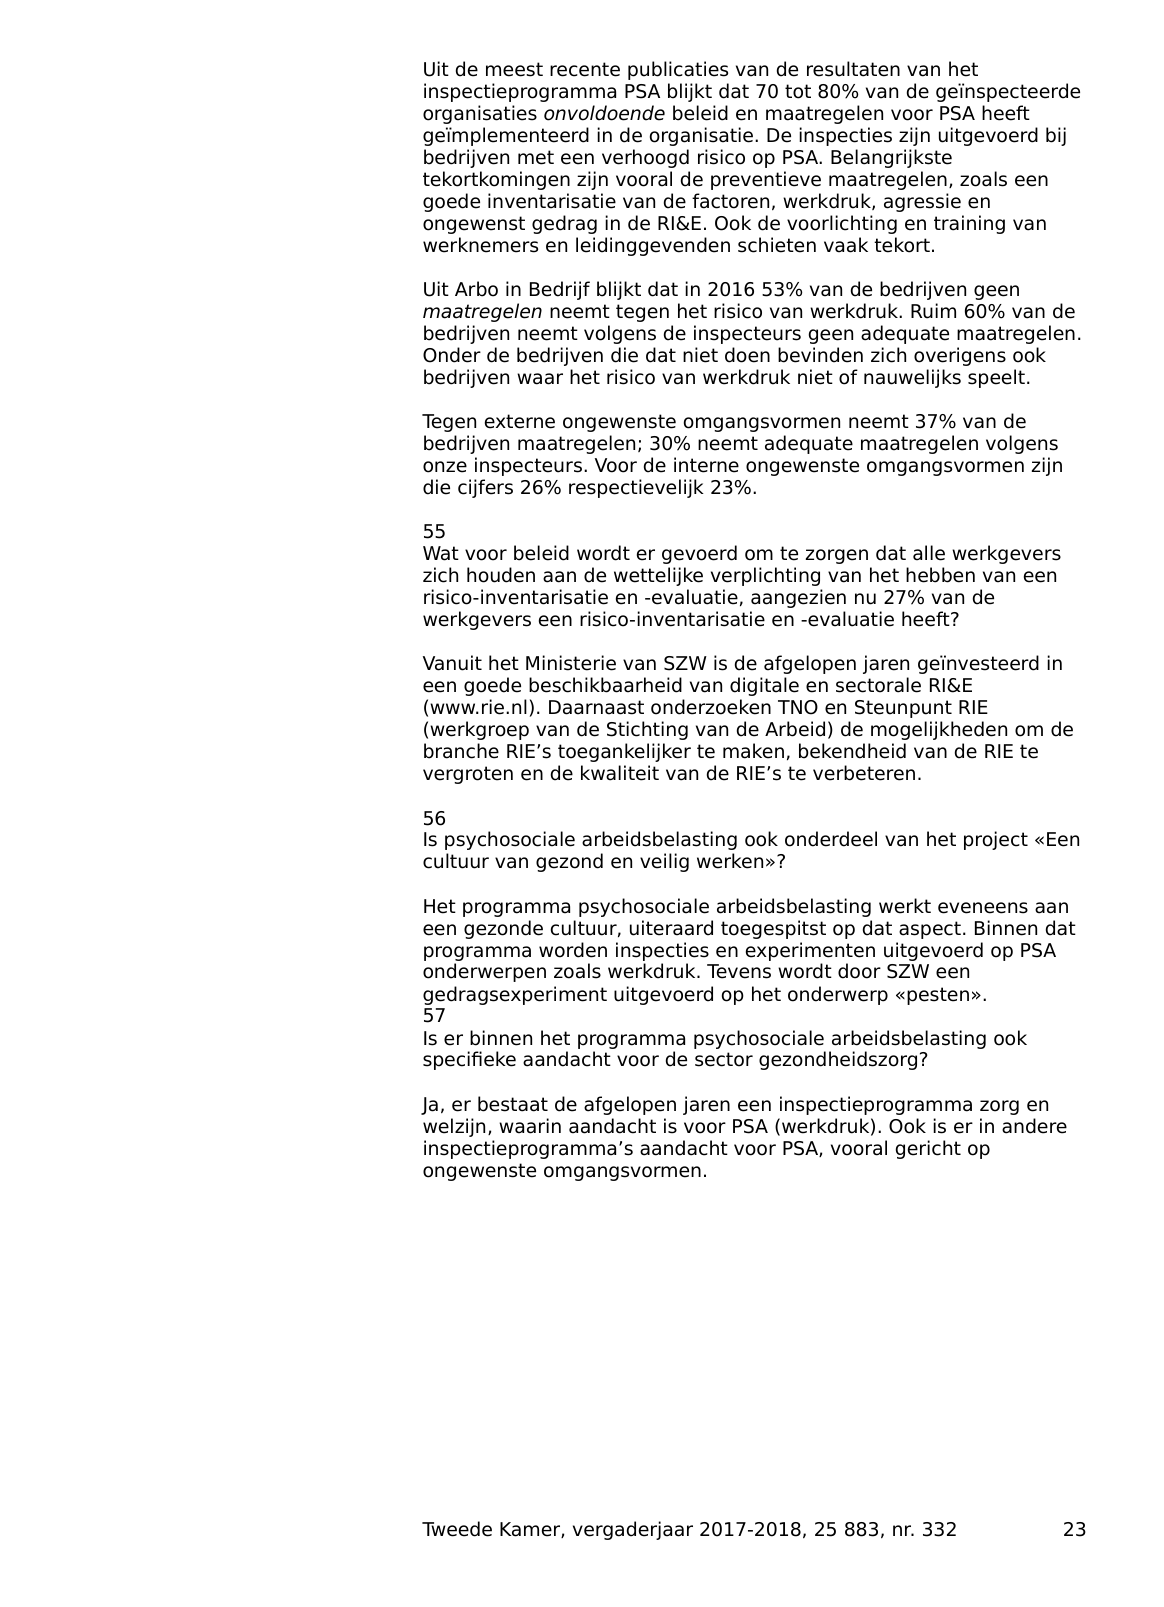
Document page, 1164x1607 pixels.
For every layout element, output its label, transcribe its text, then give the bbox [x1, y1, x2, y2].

text Wat voor beleid wordt er gevoerd om te zorgen dat alle werkgevers zich houden aan de wettelijke verplichting van het hebben van een risico-inventarisatie en -evaluatie, aangezien nu 27% van de werkgevers een risico-inventarisatie en -evaluatie heeft? [422, 543, 1087, 631]
text Ja, er bestaat de afgelopen jaren een inspectieprogramma zorg en welzijn, waarin aandacht is voor PSA (werkdruk). Ook is er in andere inspectieprogramma’s aandacht voor PSA, vooral gericht op ongewenste omgangsvormen. [422, 1093, 1087, 1181]
text Vanuit het Ministerie van SZW is de afgelopen jaren geïnvesteerd in een goede beschikbaarheid van digitale en sectorale RI&E (www.rie.nl). Daarnaast onderzoeken TNO en Steunpunt RIE (werkgroep van de Stichting van de Arbeid) de mogelijkheden om de branche RIE’s toegankelijker te maken, bekendheid van de RIE te vergroten en de kwaliteit van de RIE’s te verbeteren. [422, 653, 1087, 785]
text Uit Arbo in Bedrijf blijkt dat in 2016 53% van de bedrijven geen maatregelen neemt tegen het risico van werkdruk. Ruim 60% van de bedrijven neemt volgens de inspecteurs geen adequate maatregelen. Onder de bedrijven die dat niet doen bevinden zich overigens ook bedrijven waar het risico van werkdruk niet of nauwelijks speelt. [422, 279, 1087, 389]
text 56 [422, 807, 1087, 829]
text Het programma psychosociale arbeidsbelasting werkt eveneens aan een gezonde cultuur, uiteraard toegespitst op dat aspect. Binnen dat programma worden inspecties en experimenten uitgevoerd op PSA onderwerpen zoals werkdruk. Tevens wordt door SZW een gedragsexperiment uitgevoerd op het onderwerp «pesten». [422, 896, 1087, 1005]
text Is psychosociale arbeidsbelasting ook onderdeel van het project «Een cultuur van gezond en veilig werken»? [422, 829, 1087, 873]
text 55 [422, 521, 1087, 543]
text Is er binnen het programma psychosociale arbeidsbelasting ook specifieke aandacht voor de sector gezondheidszorg? [422, 1027, 1087, 1071]
text Uit de meest recente publicaties van de resultaten van het inspectieprogramma PSA blijkt dat 70 tot 80% van de geïnspecteerde organisaties onvoldoende beleid en maatregelen voor PSA heeft geïmplementeerd in de organisatie. De inspecties zijn uitgevoerd bij bedrijven met een verhoogd risico op PSA. Belangrijkste tekortkomingen zijn vooral de preventieve maatregelen, zoals een goede inventarisatie van de factoren, werkdruk, agressie en ongewenst gedrag in de RI&E. Ook de voorlichting en training van werknemers en leidinggevenden schieten vaak tekort. [422, 59, 1087, 257]
text Tegen externe ongewenste omgangsvormen neemt 37% van de bedrijven maatregelen; 30% neemt adequate maatregelen volgens onze inspecteurs. Voor de interne ongewenste omgangsvormen zijn die cijfers 26% respectievelijk 23%. [422, 411, 1087, 499]
text 57 [422, 1005, 1087, 1027]
